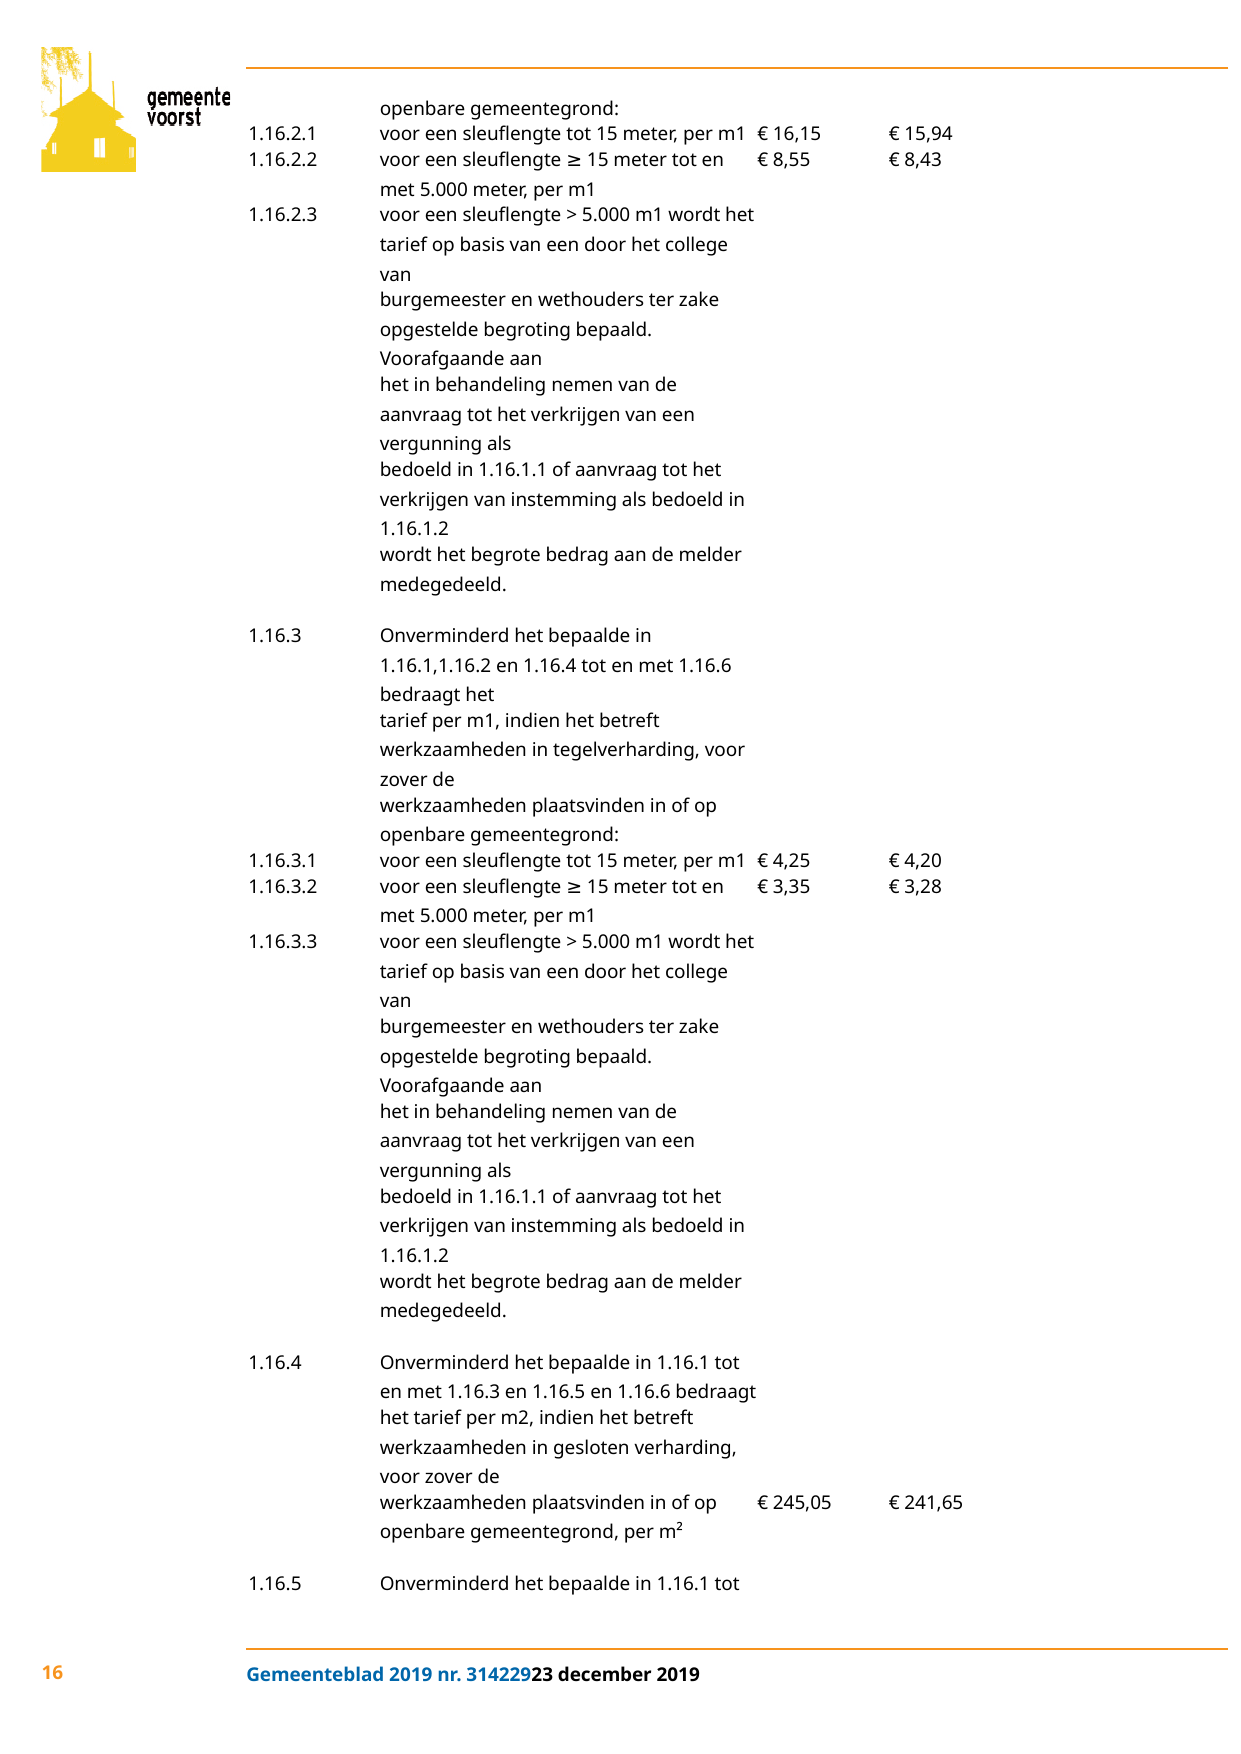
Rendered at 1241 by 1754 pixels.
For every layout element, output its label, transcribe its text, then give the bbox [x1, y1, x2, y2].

table_cell [889, 202, 1020, 286]
table_cell burgemeester en wethouders ter zake opgestelde begroting bepaald. Voorafgaande aan [380, 286, 757, 371]
table_cell [889, 1268, 1020, 1323]
table_cell Onverminderd het bepaalde in 1.16.1 tot [380, 1570, 757, 1596]
table_cell [757, 286, 888, 371]
table_cell voor een sleuflengte > 5.000 m1 wordt het tarief op basis van een door het college van [380, 928, 757, 1013]
table_cell [248, 1268, 379, 1323]
table_cell € 8,43 [889, 146, 1020, 202]
table_cell [889, 1323, 1020, 1349]
table_cell bedoeld in 1.16.1.1 of aanvraag tot het verkrijgen van instemming als bedoeld in 1.16.1.2 [380, 1183, 757, 1268]
table_cell [757, 792, 888, 847]
table_cell [248, 456, 379, 541]
table_cell [757, 928, 888, 1013]
table_cell [757, 1404, 888, 1489]
table_cell [248, 95, 379, 121]
table_cell € 245,05 [757, 1489, 888, 1544]
table_cell [248, 1183, 379, 1268]
table_cell [248, 371, 379, 456]
table_cell [757, 541, 888, 596]
table_cell [757, 202, 888, 286]
table_cell wordt het begrote bedrag aan de melder medegedeeld. [380, 1268, 757, 1323]
table_cell [248, 707, 379, 792]
table_cell [889, 622, 1020, 707]
table_cell € 15,94 [889, 121, 1020, 146]
table_cell [889, 707, 1020, 792]
table_cell [889, 456, 1020, 541]
table_cell [757, 1349, 888, 1404]
table_cell tarief per m1, indien het betreft werkzaamheden in tegelverharding, voor zover de [380, 707, 757, 792]
table_cell het in behandeling nemen van de aanvraag tot het verkrijgen van een vergunning als [380, 371, 757, 456]
table_cell wordt het begrote bedrag aan de melder medegedeeld. [380, 541, 757, 596]
table_cell [757, 622, 888, 707]
table_cell [757, 1013, 888, 1098]
table_cell [248, 1098, 379, 1183]
table_cell 1.16.2.1 [248, 121, 379, 146]
table_cell [889, 541, 1020, 596]
table_cell [757, 456, 888, 541]
table_cell € 3,28 [889, 873, 1020, 928]
table_cell [889, 1570, 1020, 1596]
table_cell [380, 1545, 757, 1570]
table_cell [757, 596, 888, 622]
table_cell voor een sleuflengte tot 15 meter, per m1 [380, 121, 757, 146]
table_cell [889, 286, 1020, 371]
table_cell voor een sleuflengte ≥ 15 meter tot en met 5.000 meter, per m1 [380, 146, 757, 202]
table_cell [889, 1404, 1020, 1489]
table_cell [248, 1404, 379, 1489]
table_cell het tarief per m2, indien het betreft werkzaamheden in gesloten verharding, voor zover de [380, 1404, 757, 1489]
table_cell [757, 95, 888, 121]
table_cell € 3,35 [757, 873, 888, 928]
table_cell [757, 1545, 888, 1570]
table_cell [757, 1268, 888, 1323]
table_cell [757, 371, 888, 456]
table_cell [248, 1323, 379, 1349]
table_cell [757, 707, 888, 792]
table_cell werkzaamheden plaatsvinden in of op openbare gemeentegrond, per m² [380, 1489, 757, 1544]
table_cell [889, 928, 1020, 1013]
table_cell [757, 1323, 888, 1349]
table_cell [757, 1570, 888, 1596]
table_cell [248, 1545, 379, 1570]
table_cell 1.16.2.3 [248, 202, 379, 286]
table_cell [248, 541, 379, 596]
table_cell 1.16.5 [248, 1570, 379, 1596]
table_cell € 4,20 [889, 847, 1020, 873]
table_cell [889, 1545, 1020, 1570]
table_cell [889, 1183, 1020, 1268]
table_cell Onverminderd het bepaalde in 1.16.1 tot en met 1.16.3 en 1.16.5 en 1.16.6 bedraagt [380, 1349, 757, 1404]
table_cell [889, 1349, 1020, 1404]
table_cell [757, 1183, 888, 1268]
table_cell werkzaamheden plaatsvinden in of op openbare gemeentegrond: [380, 792, 757, 847]
table_cell voor een sleuflengte > 5.000 m1 wordt het tarief op basis van een door het college van [380, 202, 757, 286]
table_cell [889, 596, 1020, 622]
table_cell [248, 286, 379, 371]
table_cell 1.16.3 [248, 622, 379, 707]
table_cell 1.16.3.2 [248, 873, 379, 928]
table_cell [889, 1098, 1020, 1183]
table_cell burgemeester en wethouders ter zake opgestelde begroting bepaald. Voorafgaande aan [380, 1013, 757, 1098]
table_cell [380, 596, 757, 622]
table_cell [248, 1013, 379, 1098]
table_cell € 16,15 [757, 121, 888, 146]
table_cell voor een sleuflengte ≥ 15 meter tot en met 5.000 meter, per m1 [380, 873, 757, 928]
table_cell 1.16.4 [248, 1349, 379, 1404]
table_cell [889, 95, 1020, 121]
table_cell [889, 792, 1020, 847]
table_cell openbare gemeentegrond: [380, 95, 757, 121]
table_cell [889, 1013, 1020, 1098]
table_cell bedoeld in 1.16.1.1 of aanvraag tot het verkrijgen van instemming als bedoeld in 1.16.1.2 [380, 456, 757, 541]
table_cell € 8,55 [757, 146, 888, 202]
table_cell € 4,25 [757, 847, 888, 873]
table_cell voor een sleuflengte tot 15 meter, per m1 [380, 847, 757, 873]
table_cell 1.16.3.1 [248, 847, 379, 873]
table_cell het in behandeling nemen van de aanvraag tot het verkrijgen van een vergunning als [380, 1098, 757, 1183]
table_cell [248, 596, 379, 622]
table_cell 1.16.2.2 [248, 146, 379, 202]
table_cell [380, 1323, 757, 1349]
table_cell [248, 792, 379, 847]
table_cell [248, 1489, 379, 1544]
table_cell 1.16.3.3 [248, 928, 379, 1013]
table_cell € 241,65 [889, 1489, 1020, 1544]
table_cell [757, 1098, 888, 1183]
picture [41, 47, 231, 172]
table_cell Onverminderd het bepaalde in 1.16.1,1.16.2 en 1.16.4 tot en met 1.16.6 bedraagt het [380, 622, 757, 707]
table_cell [889, 371, 1020, 456]
